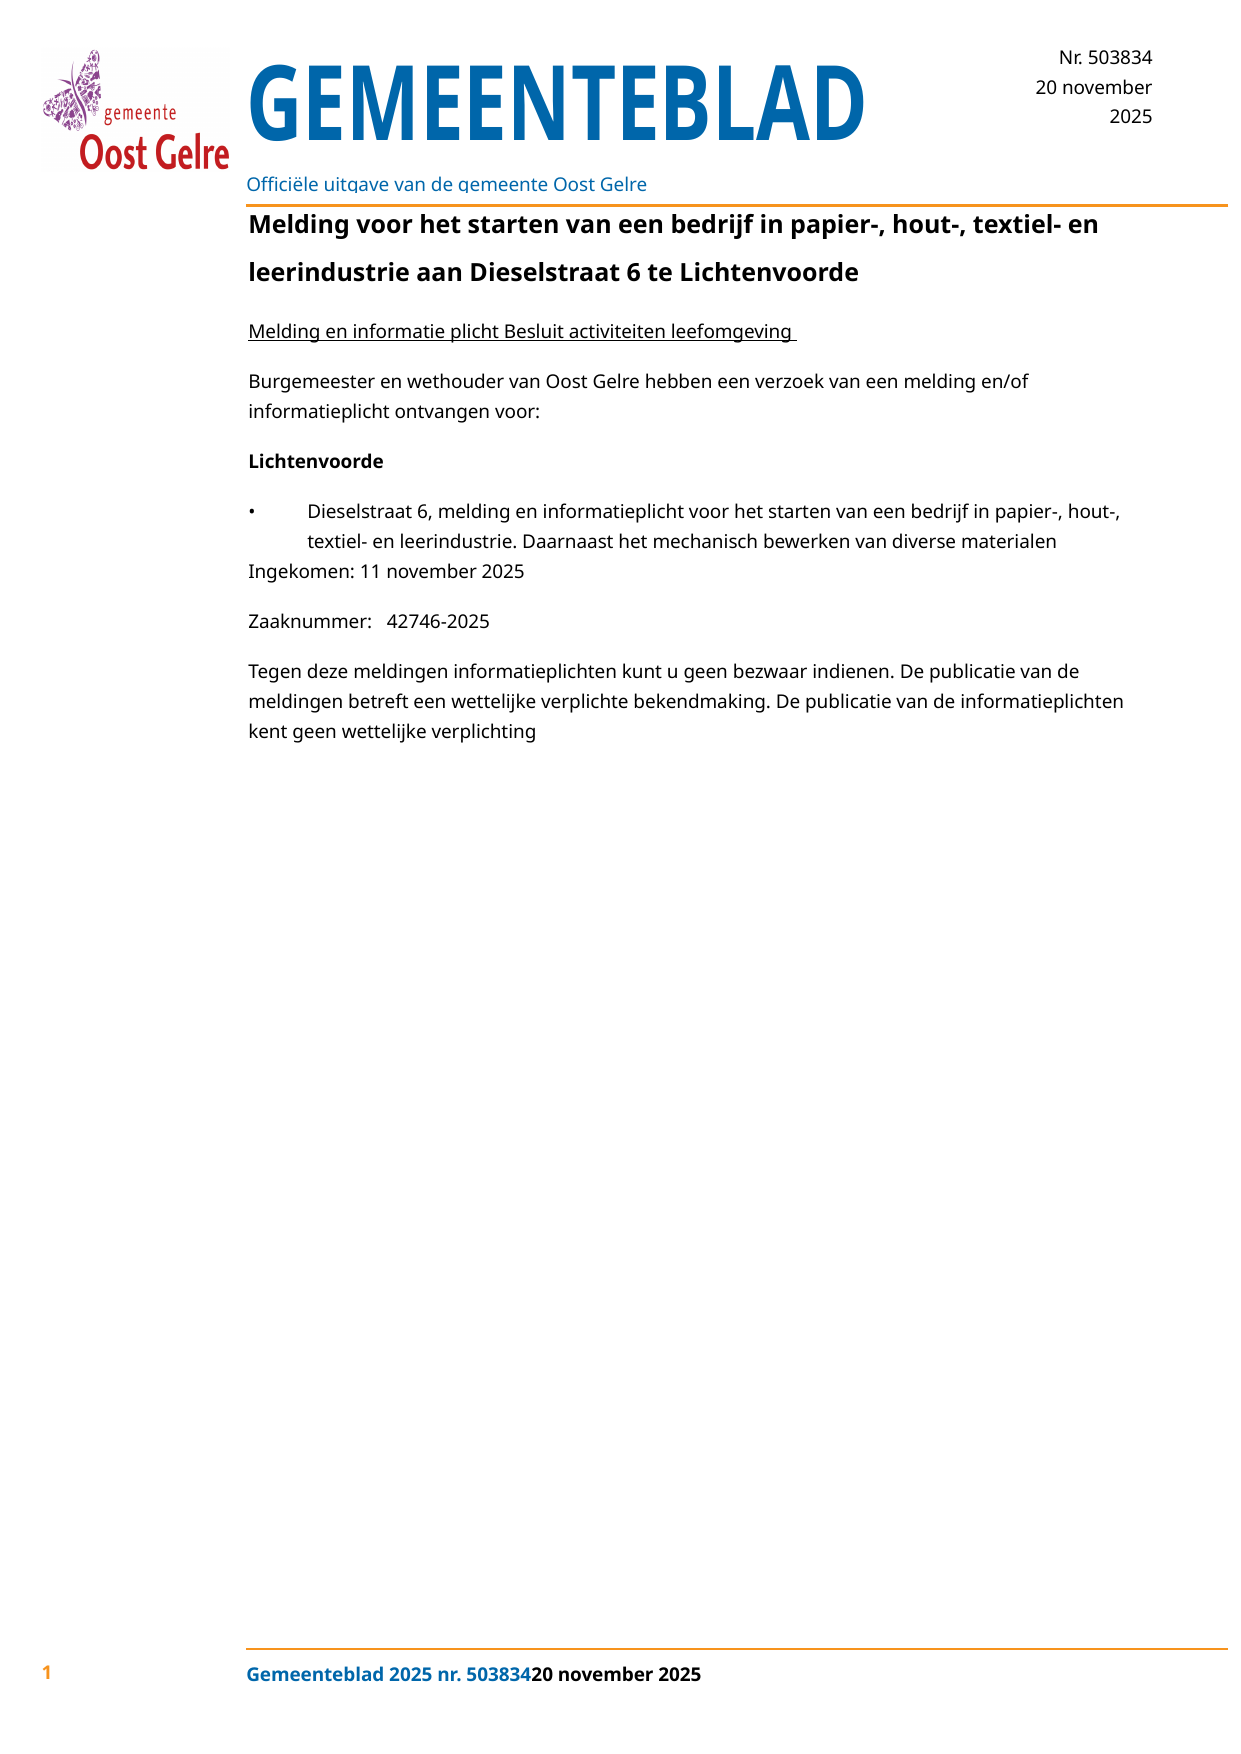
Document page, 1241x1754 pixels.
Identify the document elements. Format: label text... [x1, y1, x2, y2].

text Ingekomen: 11 november 2025 [248, 558, 1152, 584]
text Burgemeester en wethouder van Oost Gelre hebben een verzoek van een melding en/of informatieplicht ontvangen voor: [248, 368, 1152, 424]
text Lichtenvoorde [248, 448, 1152, 474]
text Zaaknummer: 42746-2025 [248, 608, 1152, 634]
list Dieselstraat 6, melding en informatieplicht voor het starten van een bedrijf in papier-, hout-, textiel- en leerindustrie. Daarnaast het mechanisch bewerken van diverse materialen [248, 499, 1152, 554]
text Melding en informatie plicht Besluit activiteiten leefomgeving [248, 318, 1152, 344]
picture [41, 47, 231, 172]
text Tegen deze meldingen informatieplichten kunt u geen bezwaar indienen. De publicatie van de meldingen betreft een wettelijke verplichte bekendmaking. De publicatie van de informatieplichten kent geen wettelijke verplichting [248, 659, 1152, 744]
text Melding voor het starten van een bedrijf in papier-, hout-, textiel- en leerindustrie aan Dieselstraat 6 te Lichtenvoorde [248, 207, 1152, 288]
